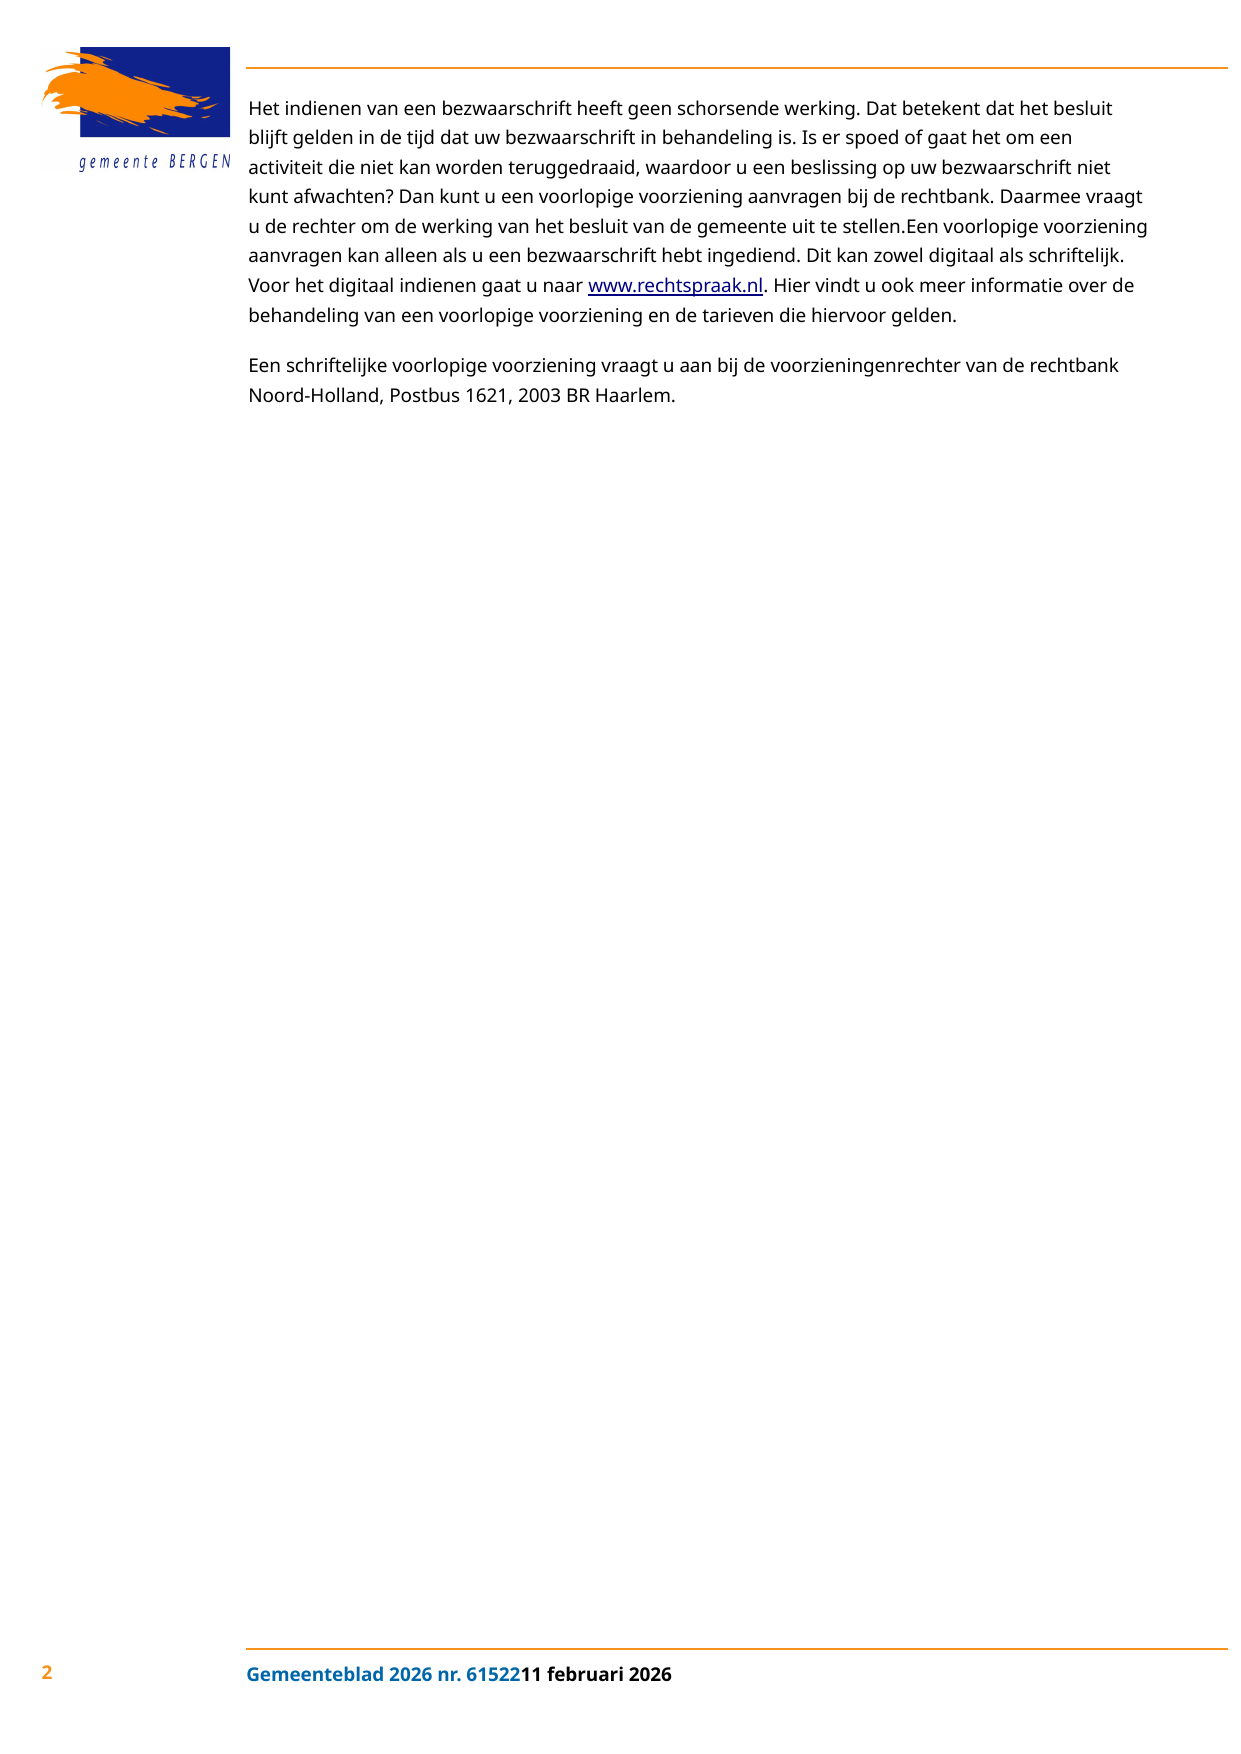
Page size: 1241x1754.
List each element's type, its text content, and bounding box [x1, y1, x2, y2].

text Een schriftelijke voorlopige voorziening vraagt u aan bij de voorzieningenrechter van de rechtbank Noord-Holland, Postbus 1621, 2003 BR Haarlem. [248, 352, 1152, 408]
picture [41, 47, 231, 172]
text Het indienen van een bezwaarschrift heeft geen schorsende werking. Dat betekent dat het besluit blijft gelden in de tijd dat uw bezwaarschrift in behandeling is. Is er spoed of gaat het om een activiteit die niet kan worden teruggedraaid, waardoor u een beslissing op uw bezwaarschrift niet kunt afwachten? Dan kunt u een voorlopige voorziening aanvragen bij de rechtbank. Daarmee vraagt u de rechter om de werking van het besluit van de gemeente uit te stellen.Een voorlopige voorziening aanvragen kan alleen als u een bezwaarschrift hebt ingediend. Dit kan zowel digitaal als schriftelijk. Voor het digitaal indienen gaat u naar www.rechtspraak.nl. Hier vindt u ook meer informatie over de behandeling van een voorlopige voorziening en de tarieven die hiervoor gelden. [248, 95, 1152, 328]
